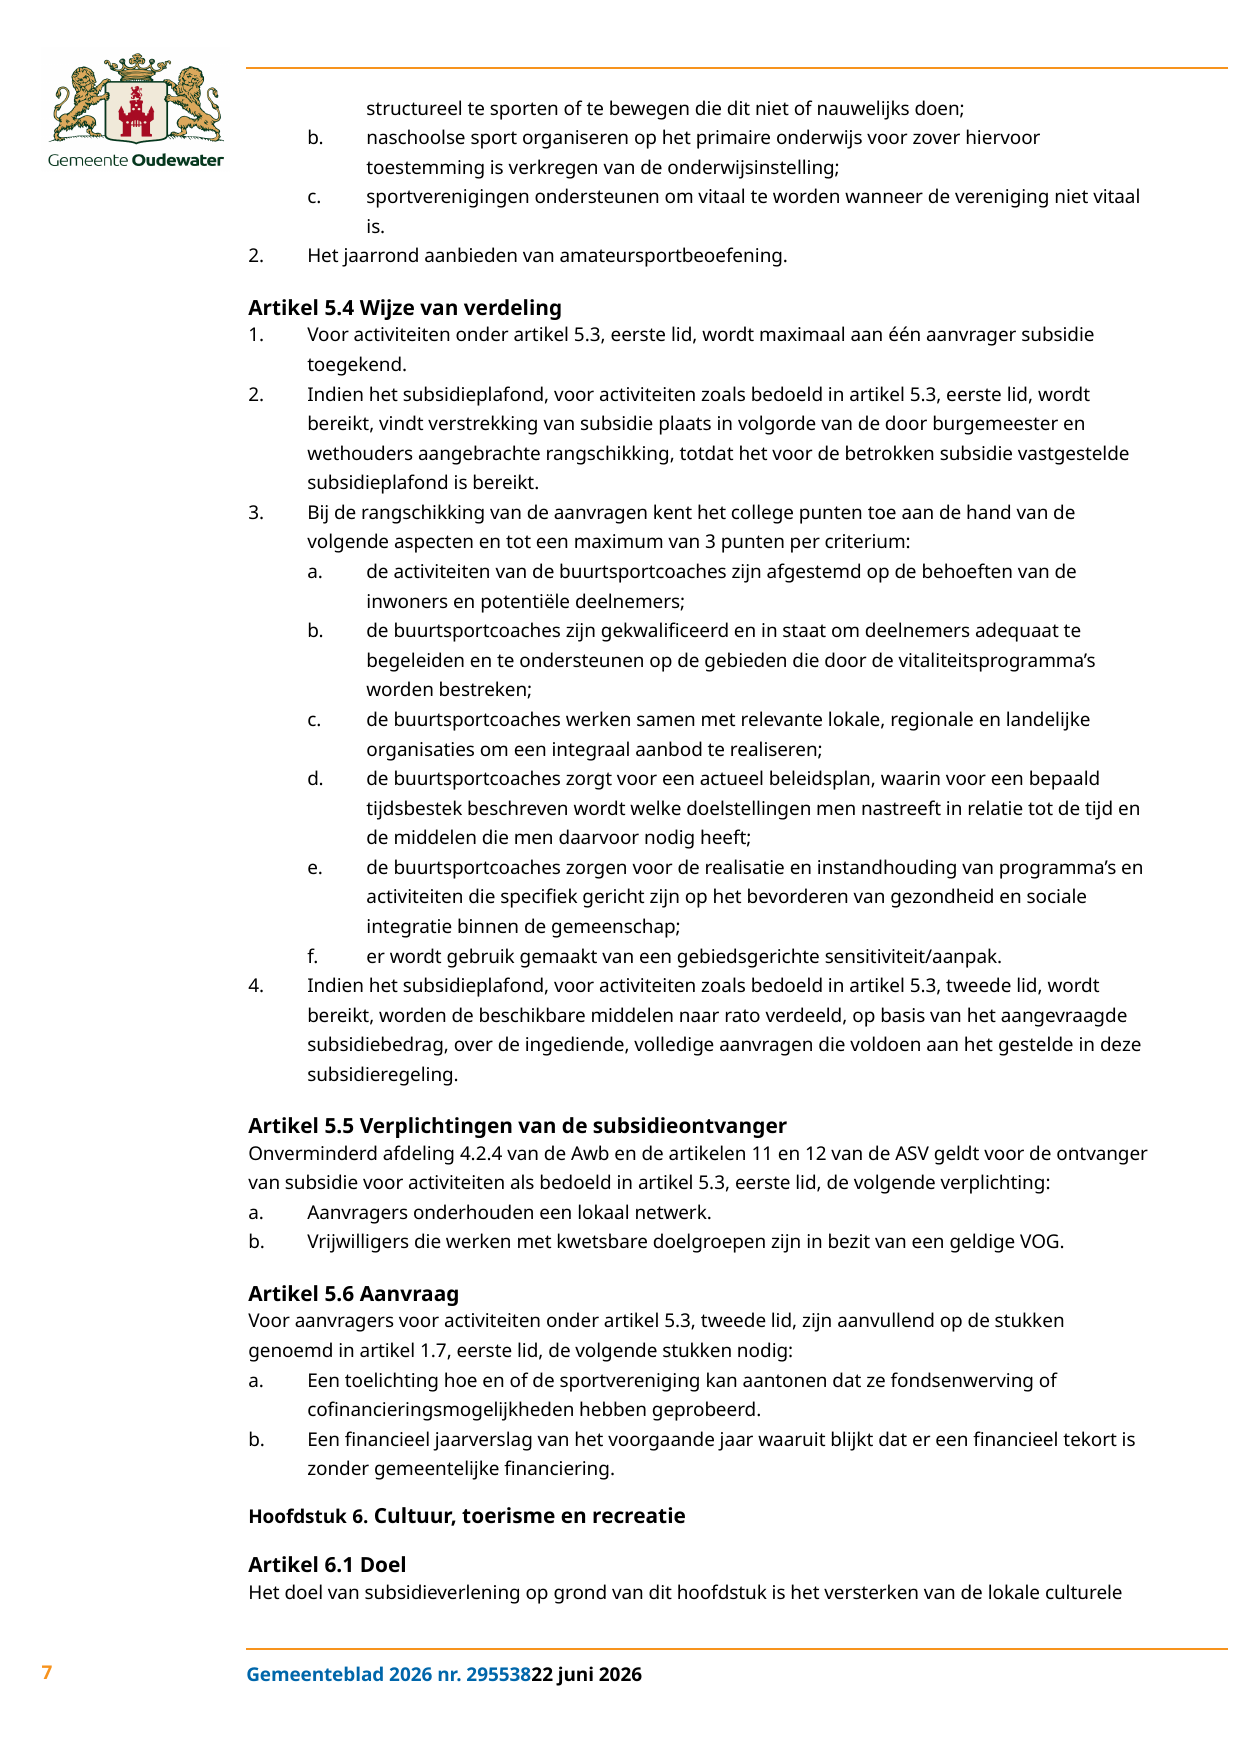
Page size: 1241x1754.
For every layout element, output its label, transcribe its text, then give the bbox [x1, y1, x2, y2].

list Een toelichting hoe en of de sportvereniging kan aantonen dat ze fondsenwerving of cofinancieringsmogelijkheden hebben geprobeerd. [248, 1367, 1152, 1422]
list Bij de rangschikking van de aanvragen kent het college punten toe aan de hand van de volgende aspecten en tot een maximum van 3 punten per criterium: [248, 499, 1152, 554]
text Onverminderd afdeling 4.2.4 van de Awb en de artikelen 11 en 12 van de ASV geldt voor de ontvanger van subsidie voor activiteiten als bedoeld in artikel 5.3, eerste lid, de volgende verplichting: [248, 1140, 1152, 1195]
list Indien het subsidieplafond, voor activiteiten zoals bedoeld in artikel 5.3, eerste lid, wordt bereikt, vindt verstrekking van subsidie plaats in volgorde van de door burgemeester en wethouders aangebrachte rangschikking, totdat het voor de betrokken subsidie vastgestelde subsidieplafond is bereikt. [248, 381, 1152, 495]
list de activiteiten van de buurtsportcoaches zijn afgestemd op de behoeften van de inwoners en potentiële deelnemers; [307, 558, 1152, 613]
list de buurtsportcoaches zorgt voor een actueel beleidsplan, waarin voor een bepaald tijdsbestek beschreven wordt welke doelstellingen men nastreeft in relatie tot de tijd en de middelen die men daarvoor nodig heeft; [307, 765, 1152, 850]
list structureel te sporten of te bewegen die dit niet of nauwelijks doen; [307, 95, 1152, 121]
list de buurtsportcoaches zorgen voor de realisatie en instandhouding van programma’s en activiteiten die specifiek gericht zijn op het bevorderen van gezondheid en sociale integratie binnen de gemeenschap; [307, 854, 1152, 939]
list Aanvragers onderhouden een lokaal netwerk. [248, 1199, 1152, 1225]
text Voor aanvragers voor activiteiten onder artikel 5.3, tweede lid, zijn aanvullend op de stukken genoemd in artikel 1.7, eerste lid, de volgende stukken nodig: [248, 1308, 1152, 1363]
text Het doel van subsidieverlening op grond van dit hoofdstuk is het versterken van de lokale culturele [248, 1579, 1152, 1604]
list er wordt gebruik gemaakt van een gebiedsgerichte sensitiviteit/aanpak. [307, 943, 1152, 968]
list sportverenigingen ondersteunen om vitaal te worden wanneer de vereniging niet vitaal is. [307, 183, 1152, 239]
text Artikel 5.6 Aanvraag [248, 1279, 1152, 1308]
list Vrijwilligers die werken met kwetsbare doelgroepen zijn in bezit van een geldige VOG. [248, 1229, 1152, 1254]
text Hoofdstuk 6. Cultuur, toerisme en recreatie [248, 1501, 1152, 1529]
list Voor activiteiten onder artikel 5.3, eerste lid, wordt maximaal aan één aanvrager subsidie toegekend. [248, 322, 1152, 377]
text Artikel 5.5 Verplichtingen van de subsidieontvanger [248, 1112, 1152, 1140]
list de buurtsportcoaches zijn gekwalificeerd en in staat om deelnemers adequaat te begeleiden en te ondersteunen op de gebieden die door de vitaliteitsprogramma’s worden bestreken; [307, 617, 1152, 702]
list Een financieel jaarverslag van het voorgaande jaar waaruit blijkt dat er een financieel tekort is zonder gemeentelijke financiering. [248, 1426, 1152, 1481]
text Artikel 5.4 Wijze van verdeling [248, 293, 1152, 322]
picture [41, 47, 231, 172]
list Het jaarrond aanbieden van amateursportbeoefening. [248, 243, 1152, 268]
text Artikel 6.1 Doel [248, 1550, 1152, 1579]
list de buurtsportcoaches werken samen met relevante lokale, regionale en landelijke organisaties om een integraal aanbod te realiseren; [307, 706, 1152, 761]
list naschoolse sport organiseren op het primaire onderwijs voor zover hiervoor toestemming is verkregen van de onderwijsinstelling; [307, 124, 1152, 180]
list Indien het subsidieplafond, voor activiteiten zoals bedoeld in artikel 5.3, tweede lid, wordt bereikt, worden de beschikbare middelen naar rato verdeeld, op basis van het aangevraagde subsidiebedrag, over de ingediende, volledige aanvragen die voldoen aan het gestelde in deze subsidieregeling. [248, 972, 1152, 1087]
